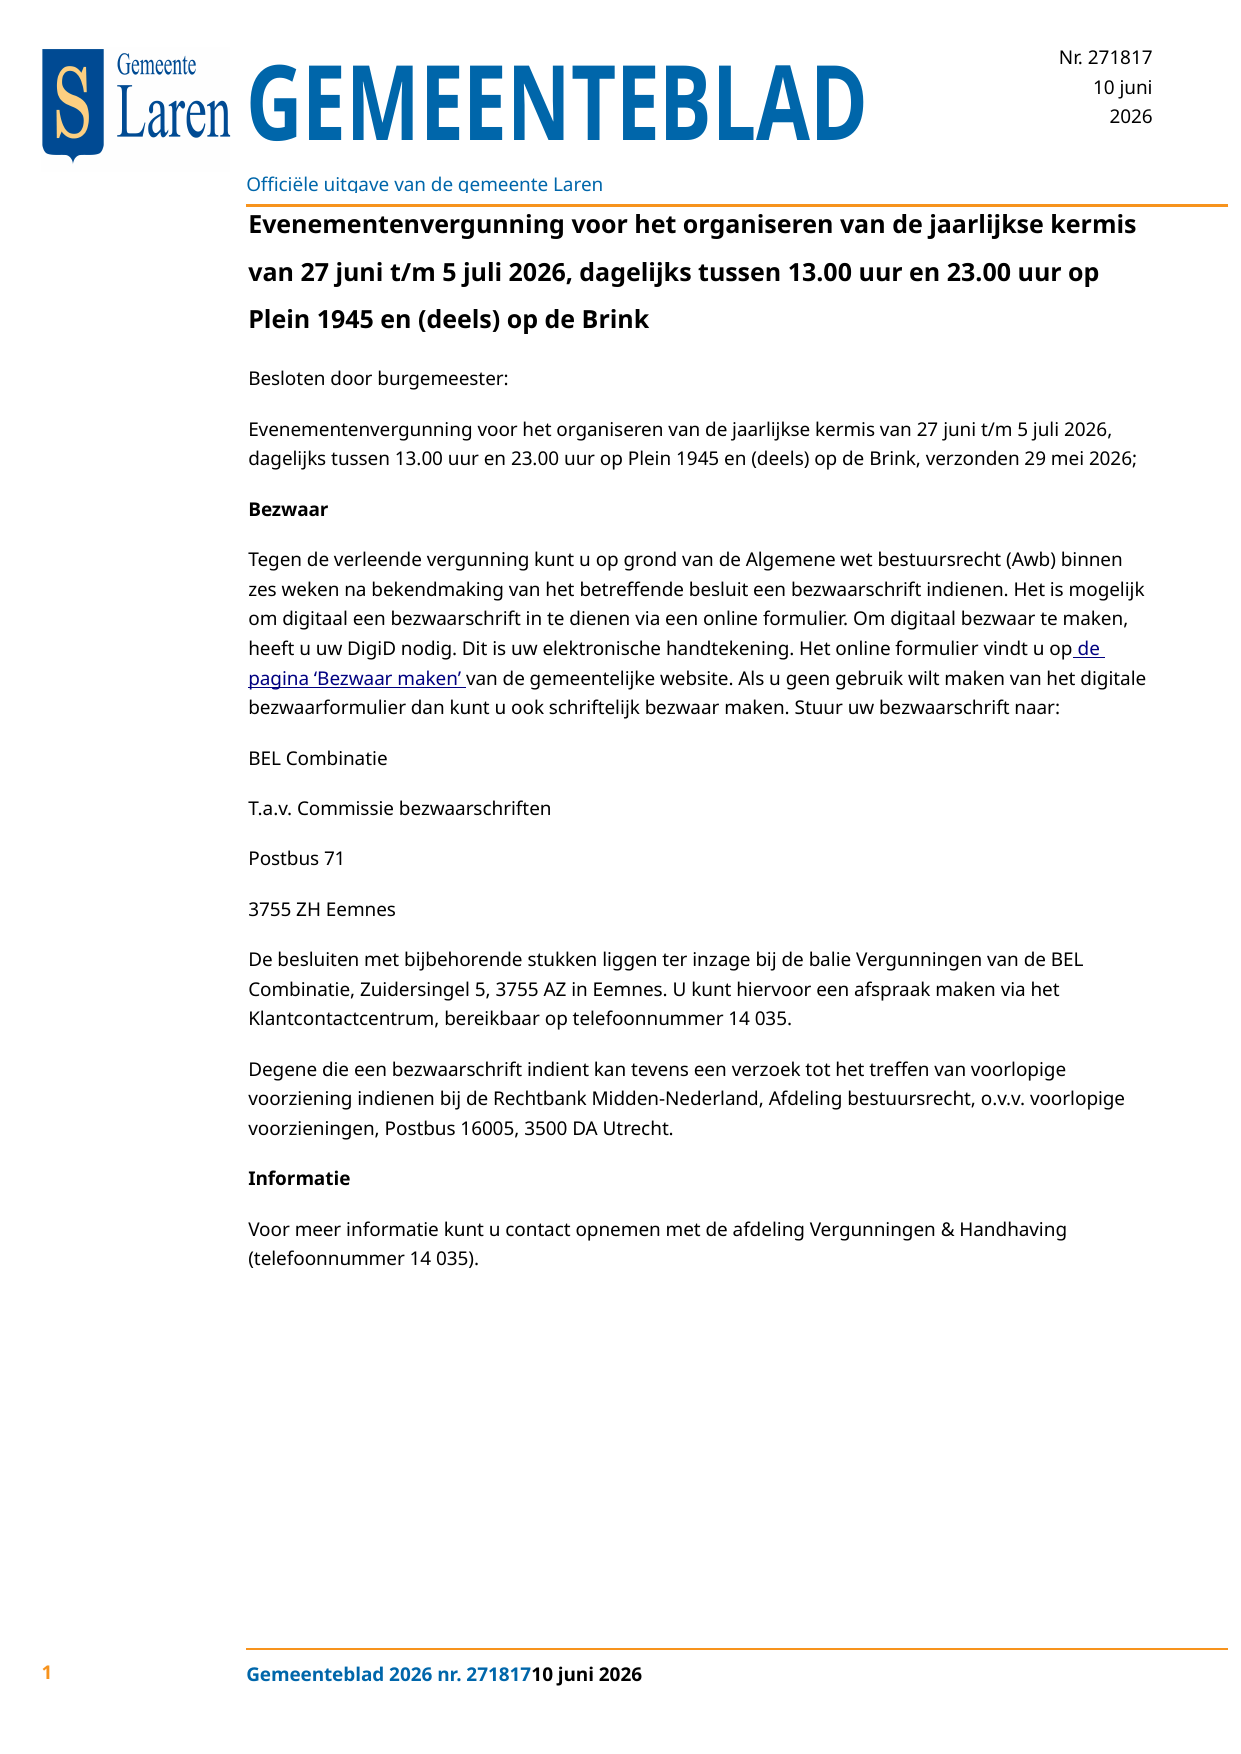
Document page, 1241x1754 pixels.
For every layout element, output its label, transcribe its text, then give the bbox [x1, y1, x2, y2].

text Informatie [248, 1166, 1152, 1191]
text Evenementenvergunning voor het organiseren van de jaarlijkse kermis van 27 juni t/m 5 juli 2026, dagelijks tussen 13.00 uur en 23.00 uur op Plein 1945 en (deels) op de Brink [248, 207, 1152, 336]
text Voor meer informatie kunt u contact opnemen met de afdeling Vergunningen & Handhaving (telefoonnummer 14 035). [248, 1216, 1152, 1271]
text Besloten door burgemeester: [248, 366, 1152, 391]
text 3755 ZH Eemnes [248, 896, 1152, 922]
text Degene die een bezwaarschrift indient kan tevens een verzoek tot het treffen van voorlopige voorziening indienen bij de Rechtbank Midden-Nederland, Afdeling bestuursrecht, o.v.v. voorlopige voorzieningen, Postbus 16005, 3500 DA Utrecht. [248, 1056, 1152, 1141]
text T.a.v. Commissie bezwaarschriften [248, 795, 1152, 821]
text Tegen de verleende vergunning kunt u op grond van de Algemene wet bestuursrecht (Awb) binnen zes weken na bekendmaking van het betreffende besluit een bezwaarschrift indienen. Het is mogelijk om digitaal een bezwaarschrift in te dienen via een online formulier. Om digitaal bezwaar te maken, heeft u uw DigiD nodig. Dit is uw elektronische handtekening. Het online formulier vindt u op de pagina ‘Bezwaar maken’ van de gemeentelijke website. Als u geen gebruik wilt maken van het digitale bezwaarformulier dan kunt u ook schriftelijk bezwaar maken. Stuur uw bezwaarschrift naar: [248, 546, 1152, 720]
text Bezwaar [248, 496, 1152, 522]
text Evenementenvergunning voor het organiseren van de jaarlijkse kermis van 27 juni t/m 5 juli 2026, dagelijks tussen 13.00 uur en 23.00 uur op Plein 1945 en (deels) op de Brink, verzonden 29 mei 2026; [248, 416, 1152, 471]
text BEL Combinatie [248, 745, 1152, 770]
text De besluiten met bijbehorende stukken liggen ter inzage bij de balie Vergunningen van de BEL Combinatie, Zuidersingel 5, 3755 AZ in Eemnes. U kunt hiervoor een afspraak maken via het Klantcontactcentrum, bereikbaar op telefoonnummer 14 035. [248, 946, 1152, 1031]
text Postbus 71 [248, 846, 1152, 871]
picture [41, 47, 231, 172]
